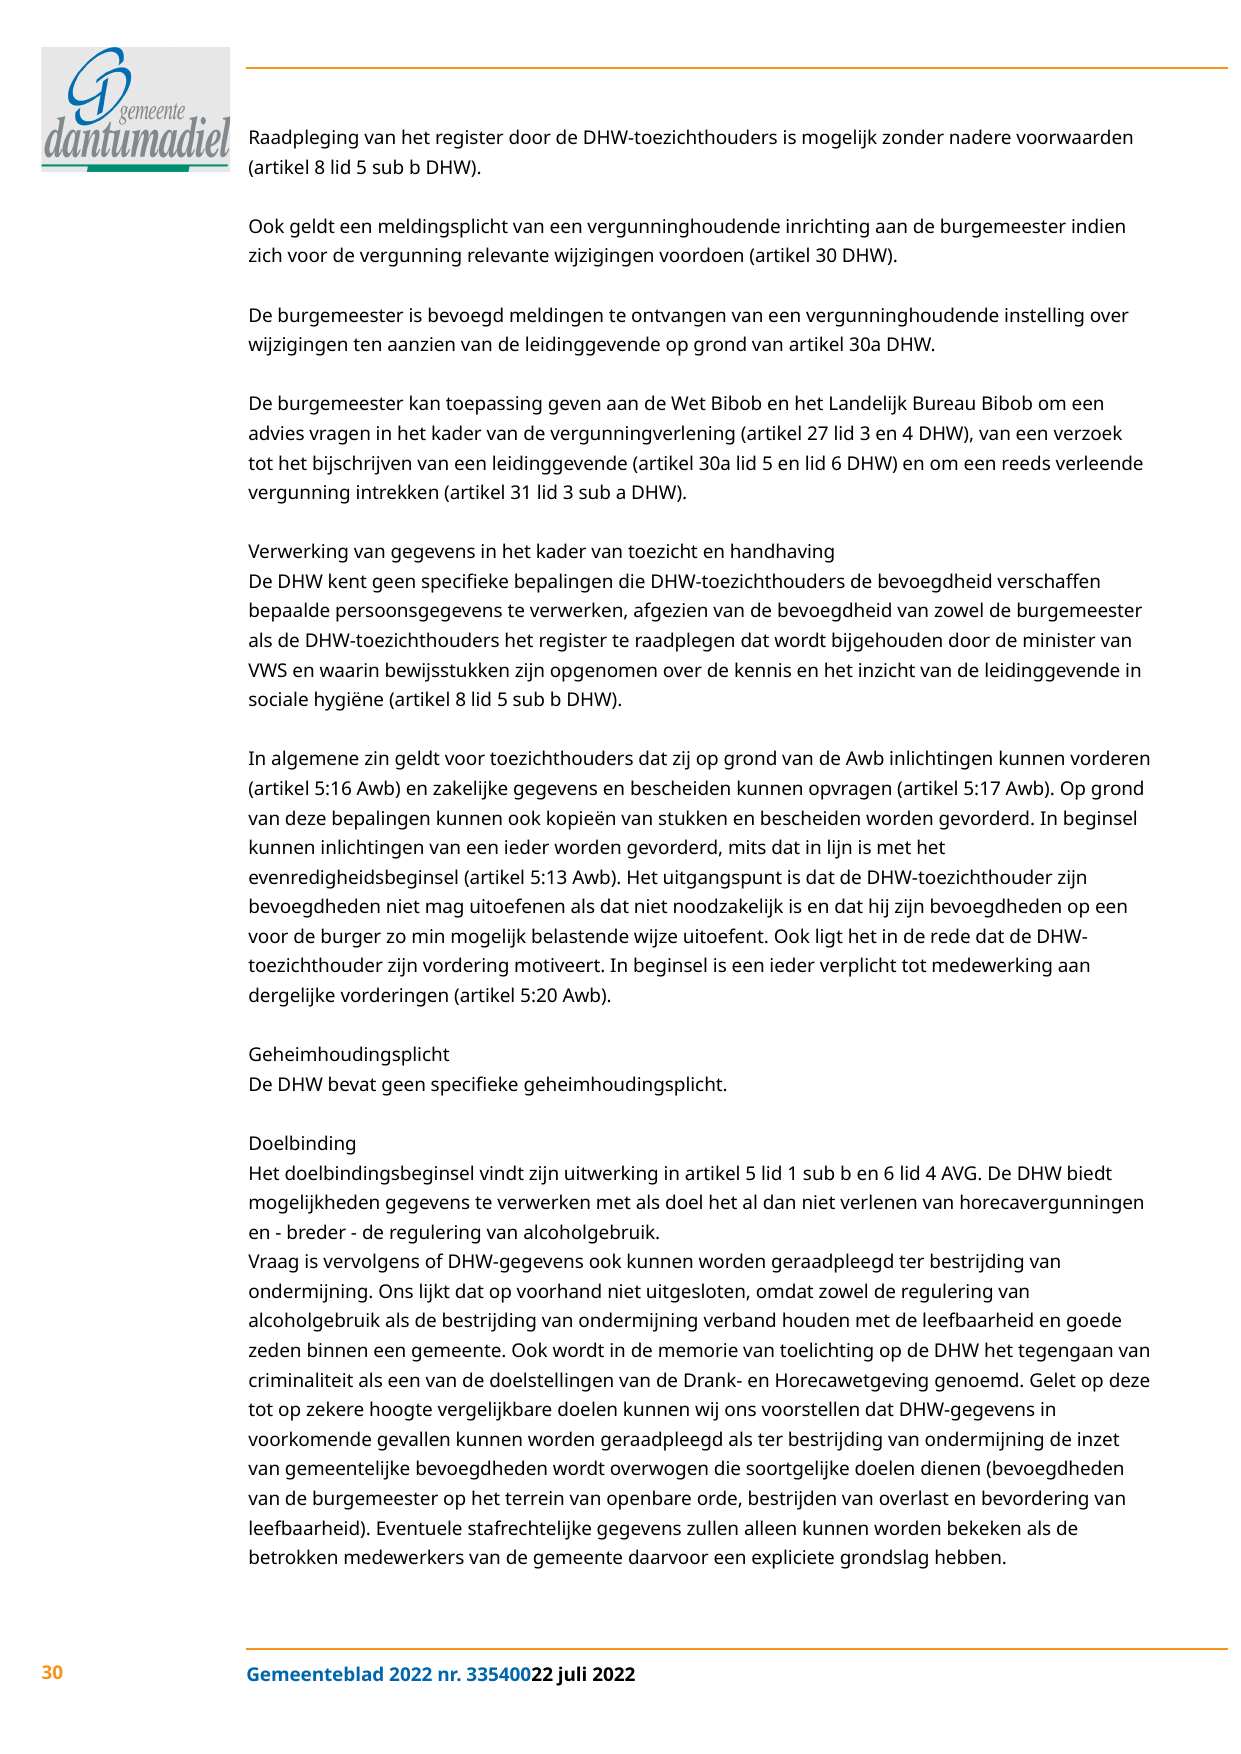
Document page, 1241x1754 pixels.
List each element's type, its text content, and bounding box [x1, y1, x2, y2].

text Ook geldt een meldingsplicht van een vergunninghoudende inrichting aan de burgemeester indien zich voor de vergunning relevante wijzigingen voordoen (artikel 30 DHW). [248, 213, 1152, 268]
text Verwerking van gegevens in het kader van toezicht en handhaving [248, 538, 1152, 564]
text De burgemeester is bevoegd meldingen te ontvangen van een vergunninghoudende instelling over wijzigingen ten aanzien van de leidinggevende op grond van artikel 30a DHW. [248, 302, 1152, 357]
text De DHW kent geen specifieke bepalingen die DHW-toezichthouders de bevoegdheid verschaffen bepaalde persoonsgegevens te verwerken, afgezien van de bevoegdheid van zowel de burgemeester als de DHW-toezichthouders het register te raadplegen dat wordt bijgehouden door de minister van VWS en waarin bewijsstukken zijn opgenomen over de kennis en het inzicht van de leidinggevende in sociale hygiëne (artikel 8 lid 5 sub b DHW). [248, 568, 1152, 712]
text Het doelbindingsbeginsel vindt zijn uitwerking in artikel 5 lid 1 sub b en 6 lid 4 AVG. De DHW biedt mogelijkheden gegevens te verwerken met als doel het al dan niet verlenen van horecavergunningen en - breder - de regulering van alcoholgebruik. [248, 1160, 1152, 1245]
picture [41, 47, 231, 172]
text In algemene zin geldt voor toezichthouders dat zij op grond van de Awb inlichtingen kunnen vorderen (artikel 5:16 Awb) en zakelijke gegevens en bescheiden kunnen opvragen (artikel 5:17 Awb). Op grond van deze bepalingen kunnen ook kopieën van stukken en bescheiden worden gevorderd. In beginsel kunnen inlichtingen van een ieder worden gevorderd, mits dat in lijn is met het evenredigheidsbeginsel (artikel 5:13 Awb). Het uitgangspunt is dat de DHW-toezichthouder zijn bevoegdheden niet mag uitoefenen als dat niet noodzakelijk is en dat hij zijn bevoegdheden op een voor de burger zo min mogelijk belastende wijze uitoefent. Ook ligt het in de rede dat de DHW-toezichthouder zijn vordering motiveert. In beginsel is een ieder verplicht tot medewerking aan dergelijke vorderingen (artikel 5:20 Awb). [248, 746, 1152, 1008]
text Geheimhoudingsplicht [248, 1041, 1152, 1067]
text Vraag is vervolgens of DHW-gegevens ook kunnen worden geraadpleegd ter bestrijding van ondermijning. Ons lijkt dat op voorhand niet uitgesloten, omdat zowel de regulering van alcoholgebruik als de bestrijding van ondermijning verband houden met de leefbaarheid en goede zeden binnen een gemeente. Ook wordt in de memorie van toelichting op de DHW het tegengaan van criminaliteit als een van de doelstellingen van de Drank- en Horecawetgeving genoemd. Gelet op deze tot op zekere hoogte vergelijkbare doelen kunnen wij ons voorstellen dat DHW-gegevens in voorkomende gevallen kunnen worden geraadpleegd als ter bestrijding van ondermijning de inzet van gemeentelijke bevoegdheden wordt overwogen die soortgelijke doelen dienen (bevoegdheden van de burgemeester op het terrein van openbare orde, bestrijden van overlast en bevordering van leefbaarheid). Eventuele stafrechtelijke gegevens zullen alleen kunnen worden bekeken als de betrokken medewerkers van de gemeente daarvoor een expliciete grondslag hebben. [248, 1248, 1152, 1570]
text Raadpleging van het register door de DHW-toezichthouders is mogelijk zonder nadere voorwaarden (artikel 8 lid 5 sub b DHW). [248, 124, 1152, 180]
text De DHW bevat geen specifieke geheimhoudingsplicht. [248, 1071, 1152, 1097]
text Doelbinding [248, 1130, 1152, 1156]
text De burgemeester kan toepassing geven aan de Wet Bibob en het Landelijk Bureau Bibob om een advies vragen in het kader van de vergunningverlening (artikel 27 lid 3 en 4 DHW), van een verzoek tot het bijschrijven van een leidinggevende (artikel 30a lid 5 en lid 6 DHW) en om een reeds verleende vergunning intrekken (artikel 31 lid 3 sub a DHW). [248, 391, 1152, 505]
